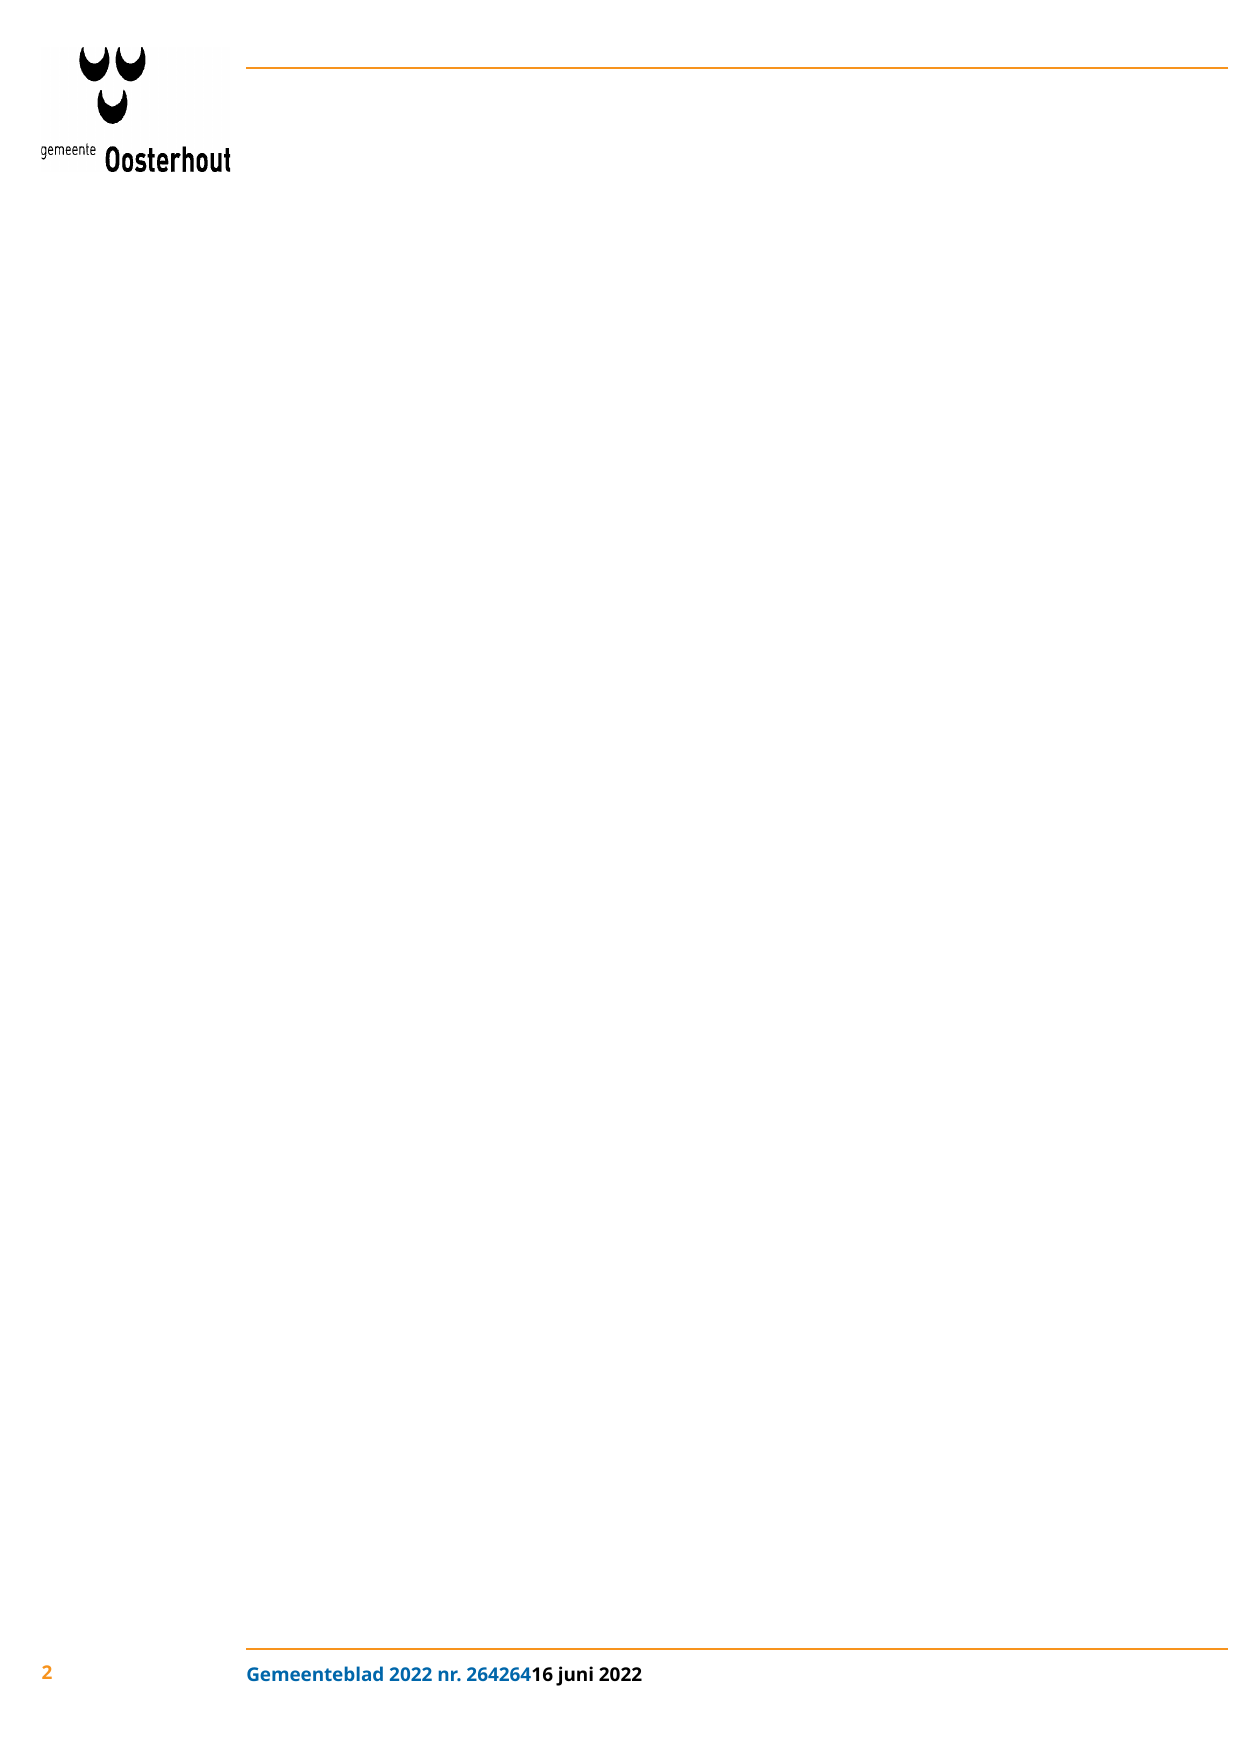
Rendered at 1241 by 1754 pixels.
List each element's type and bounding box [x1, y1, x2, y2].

picture [41, 47, 231, 172]
